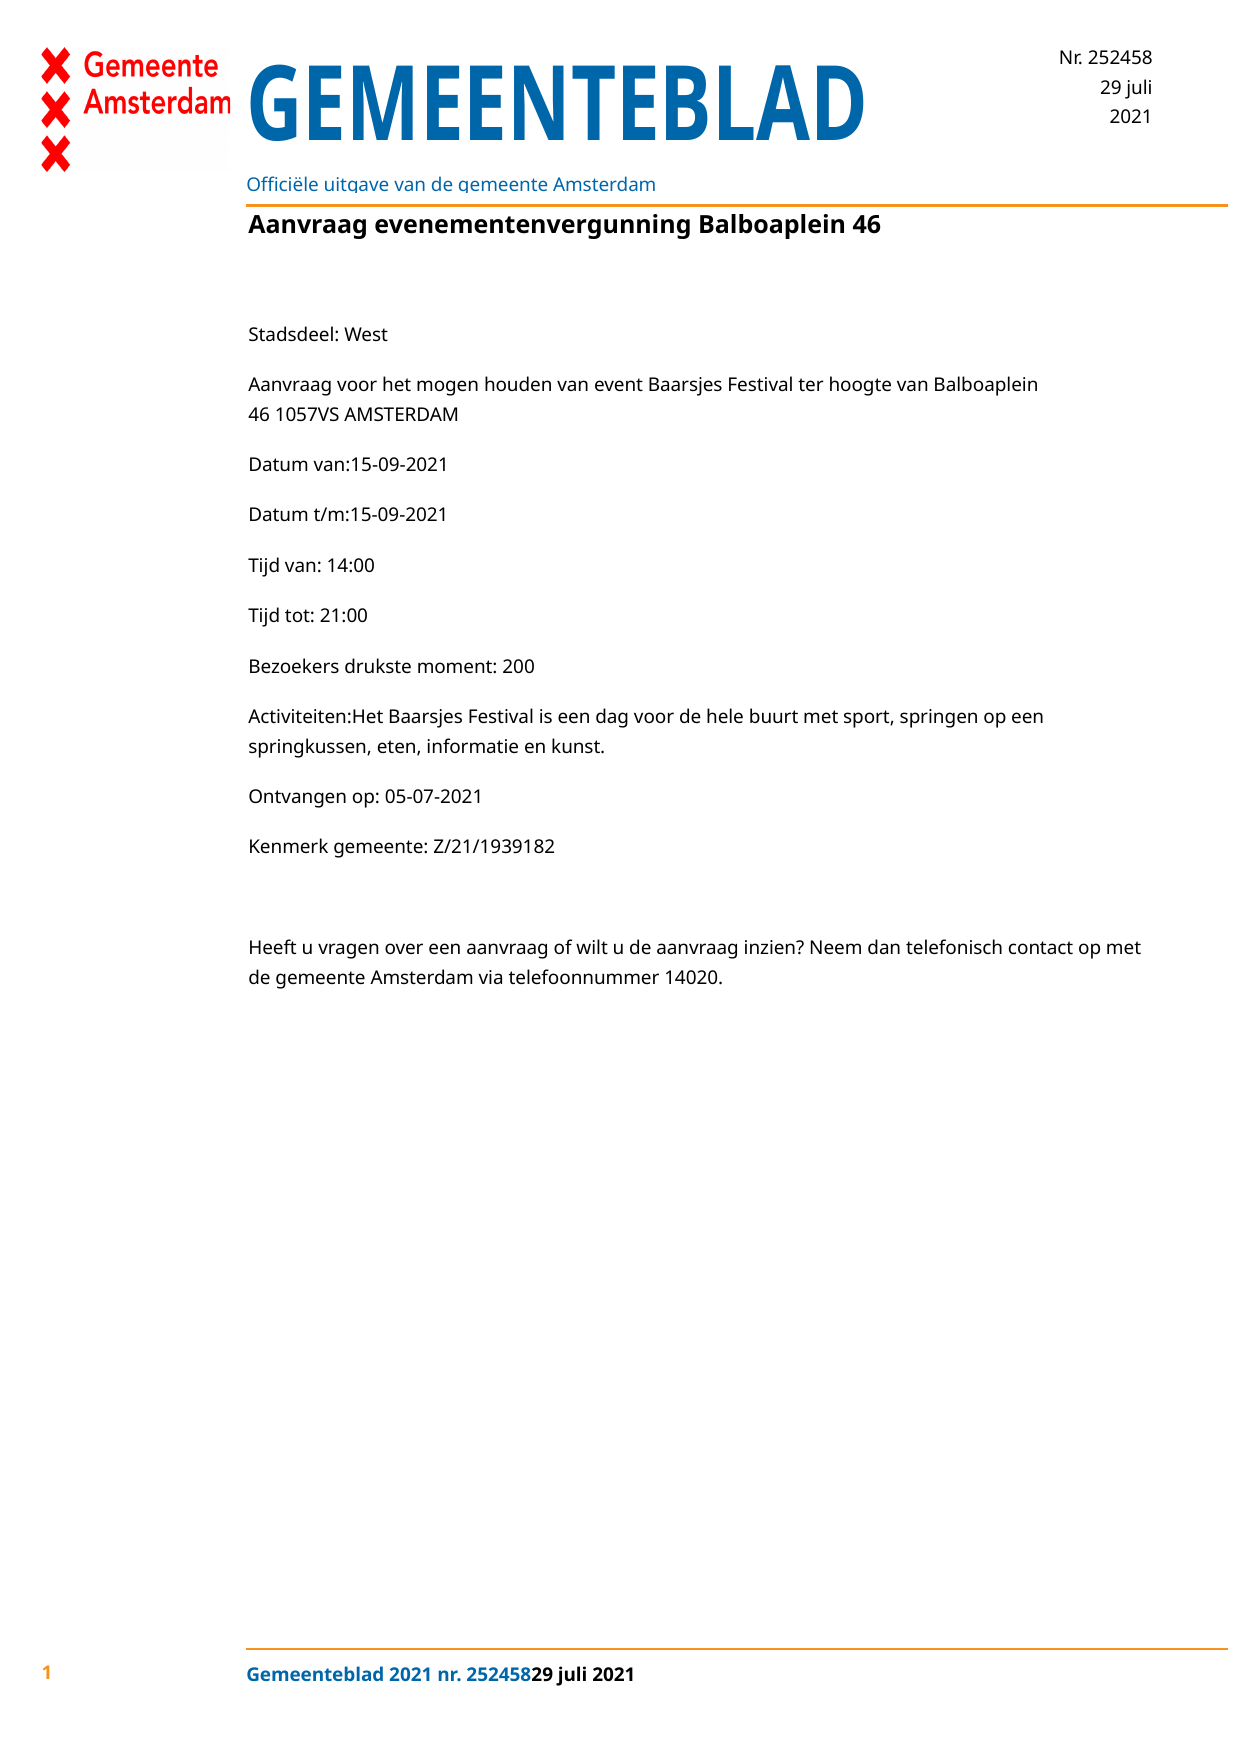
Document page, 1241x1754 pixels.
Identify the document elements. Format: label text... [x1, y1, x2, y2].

picture [41, 47, 231, 172]
text Tijd tot: 21:00 [248, 602, 1152, 628]
text Bezoekers drukste moment: 200 [248, 653, 1152, 678]
text Datum t/m:15-09-2021 [248, 502, 1152, 527]
text Activiteiten:Het Baarsjes Festival is een dag voor de hele buurt met sport, springen op een springkussen, eten, informatie en kunst. [248, 703, 1152, 758]
text Aanvraag voor het mogen houden van event Baarsjes Festival ter hoogte van Balboaplein 46 1057VS AMSTERDAM [248, 371, 1152, 426]
text Datum van:15-09-2021 [248, 451, 1152, 477]
text Heeft u vragen over een aanvraag of wilt u de aanvraag inzien? Neem dan telefonisch contact op met de gemeente Amsterdam via telefoonnummer 14020. [248, 934, 1152, 990]
text Stadsdeel: West [248, 321, 1152, 346]
text Ontvangen op: 05-07-2021 [248, 783, 1152, 809]
text Kenmerk gemeente: Z/21/1939182 [248, 834, 1152, 859]
text Tijd van: 14:00 [248, 552, 1152, 578]
text Aanvraag evenementenvergunning Balboaplein 46 [248, 207, 1152, 241]
